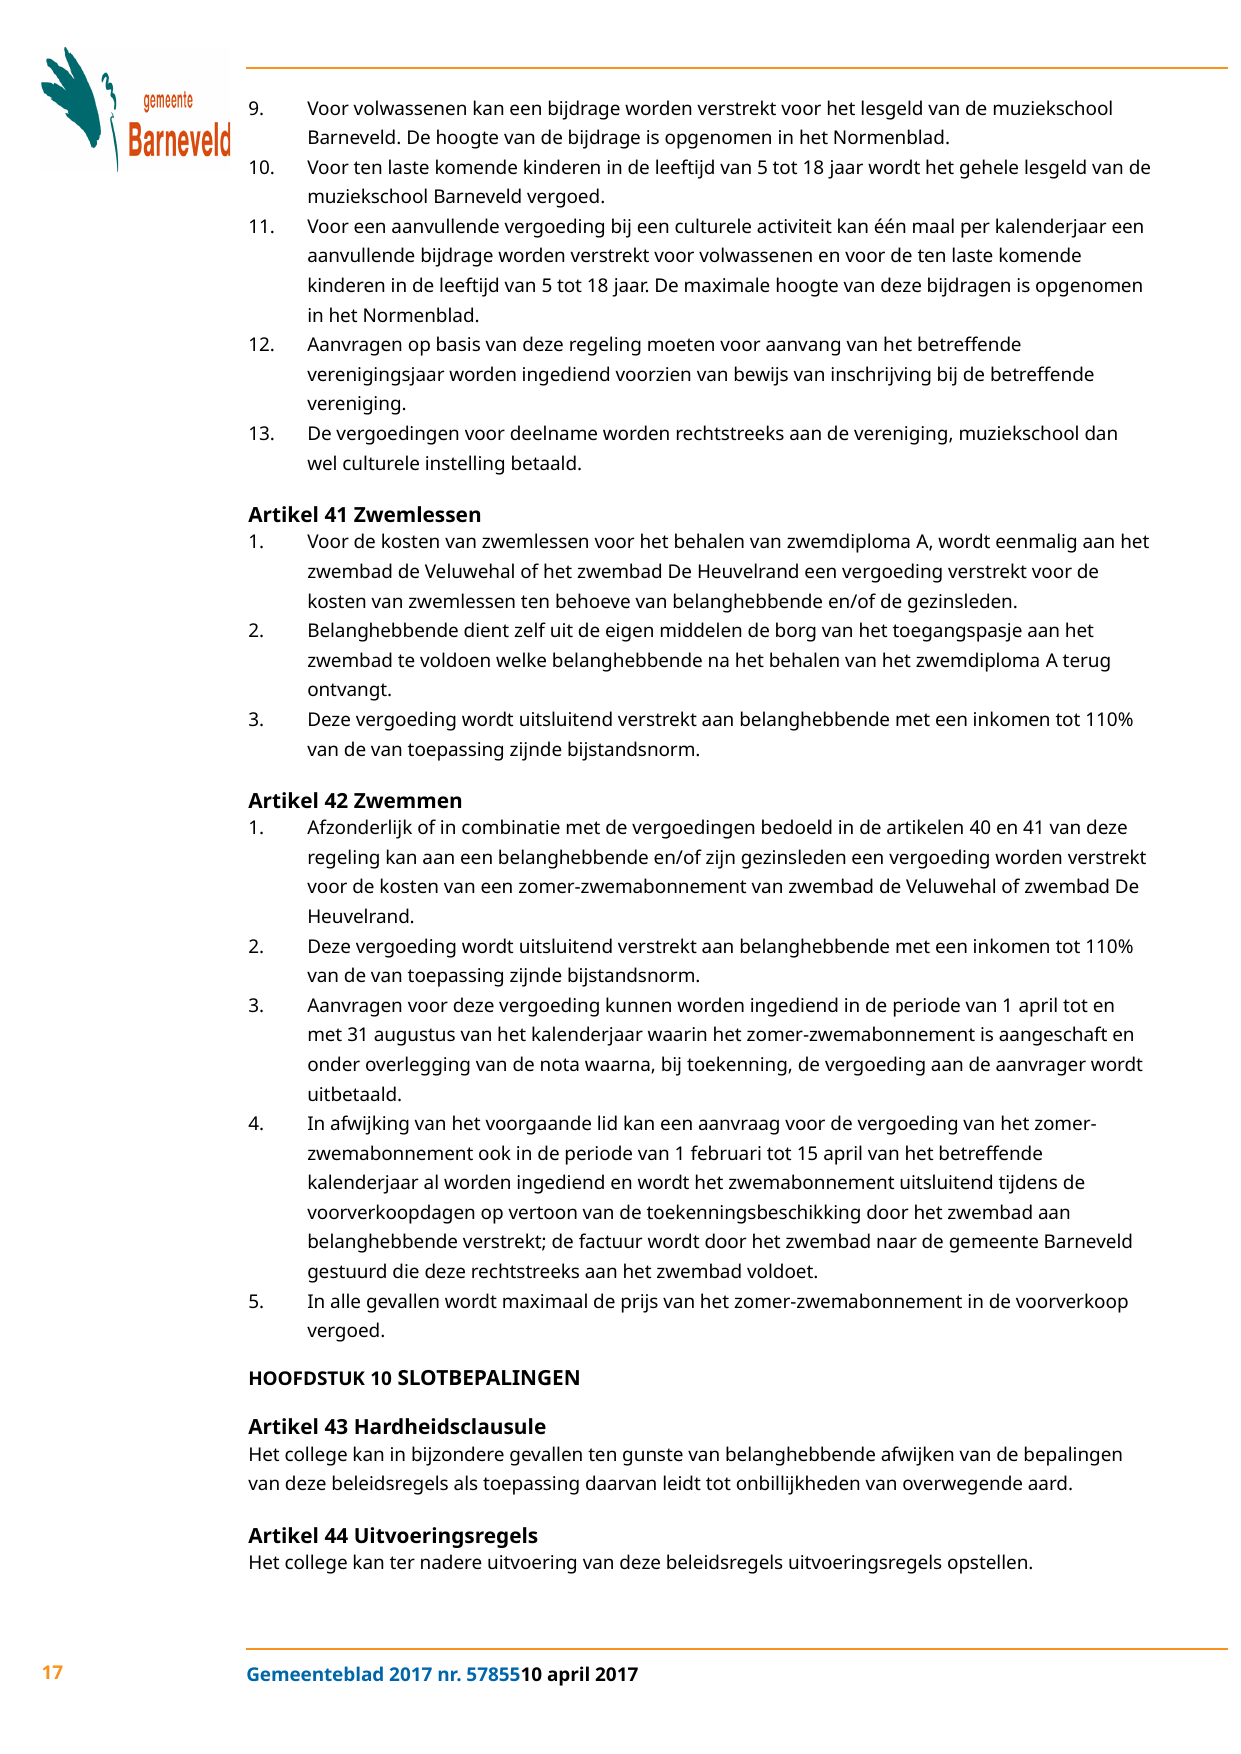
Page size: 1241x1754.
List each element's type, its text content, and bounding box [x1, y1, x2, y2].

picture [41, 47, 231, 172]
list Deze vergoeding wordt uitsluitend verstrekt aan belanghebbende met een inkomen tot 110% van de van toepassing zijnde bijstandsnorm. [248, 706, 1152, 761]
text HOOFDSTUK 10 SLOTBEPALINGEN [248, 1363, 1152, 1392]
list Voor een aanvullende vergoeding bij een culturele activiteit kan één maal per kalenderjaar een aanvullende bijdrage worden verstrekt voor volwassenen en voor de ten laste komende kinderen in de leeftijd van 5 tot 18 jaar. De maximale hoogte van deze bijdragen is opgenomen in het Normenblad. [248, 213, 1152, 328]
list Deze vergoeding wordt uitsluitend verstrekt aan belanghebbende met een inkomen tot 110% van de van toepassing zijnde bijstandsnorm. [248, 933, 1152, 988]
list Aanvragen op basis van deze regeling moeten voor aanvang van het betreffende verenigingsjaar worden ingediend voorzien van bewijs van inschrijving bij de betreffende vereniging. [248, 331, 1152, 416]
text Het college kan ter nadere uitvoering van deze beleidsregels uitvoeringsregels opstellen. [248, 1549, 1152, 1575]
list Afzonderlijk of in combinatie met de vergoedingen bedoeld in de artikelen 40 en 41 van deze regeling kan aan een belanghebbende en/of zijn gezinsleden een vergoeding worden verstrekt voor de kosten van een zomer-zwemabonnement van zwembad de Veluwehal of zwembad De Heuvelrand. [248, 814, 1152, 929]
list In alle gevallen wordt maximaal de prijs van het zomer-zwemabonnement in de voorverkoop vergoed. [248, 1288, 1152, 1343]
text Artikel 44 Uitvoeringsregels [248, 1521, 1152, 1549]
list Voor ten laste komende kinderen in de leeftijd van 5 tot 18 jaar wordt het gehele lesgeld van de muziekschool Barneveld vergoed. [248, 154, 1152, 209]
text Het college kan in bijzondere gevallen ten gunste van belanghebbende afwijken van de bepalingen van deze beleidsregels als toepassing daarvan leidt tot onbillijkheden van overwegende aard. [248, 1441, 1152, 1496]
list Aanvragen voor deze vergoeding kunnen worden ingediend in de periode van 1 april tot en met 31 augustus van het kalenderjaar waarin het zomer-zwemabonnement is aangeschaft en onder overlegging van de nota waarna, bij toekenning, de vergoeding aan de aanvrager wordt uitbetaald. [248, 992, 1152, 1107]
text Artikel 41 Zwemlessen [248, 500, 1152, 529]
list Voor volwassenen kan een bijdrage worden verstrekt voor het lesgeld van de muziekschool Barneveld. De hoogte van de bijdrage is opgenomen in het Normenblad. [248, 95, 1152, 150]
list De vergoedingen voor deelname worden rechtstreeks aan de vereniging, muziekschool dan wel culturele instelling betaald. [248, 420, 1152, 476]
list Belanghebbende dient zelf uit de eigen middelen de borg van het toegangspasje aan het zwembad te voldoen welke belanghebbende na het behalen van het zwemdiploma A terug ontvangt. [248, 617, 1152, 702]
list Voor de kosten van zwemlessen voor het behalen van zwemdiploma A, wordt eenmalig aan het zwembad de Veluwehal of het zwembad De Heuvelrand een vergoeding verstrekt voor de kosten van zwemlessen ten behoeve van belanghebbende en/of de gezinsleden. [248, 529, 1152, 613]
list In afwijking van het voorgaande lid kan een aanvraag voor de vergoeding van het zomer-zwemabonnement ook in de periode van 1 februari tot 15 april van het betreffende kalenderjaar al worden ingediend en wordt het zwemabonnement uitsluitend tijdens de voorverkoopdagen op vertoon van de toekenningsbeschikking door het zwembad aan belanghebbende verstrekt; de factuur wordt door het zwembad naar de gemeente Barneveld gestuurd die deze rechtstreeks aan het zwembad voldoet. [248, 1110, 1152, 1284]
text Artikel 42 Zwemmen [248, 786, 1152, 814]
text Artikel 43 Hardheidsclausule [248, 1412, 1152, 1441]
